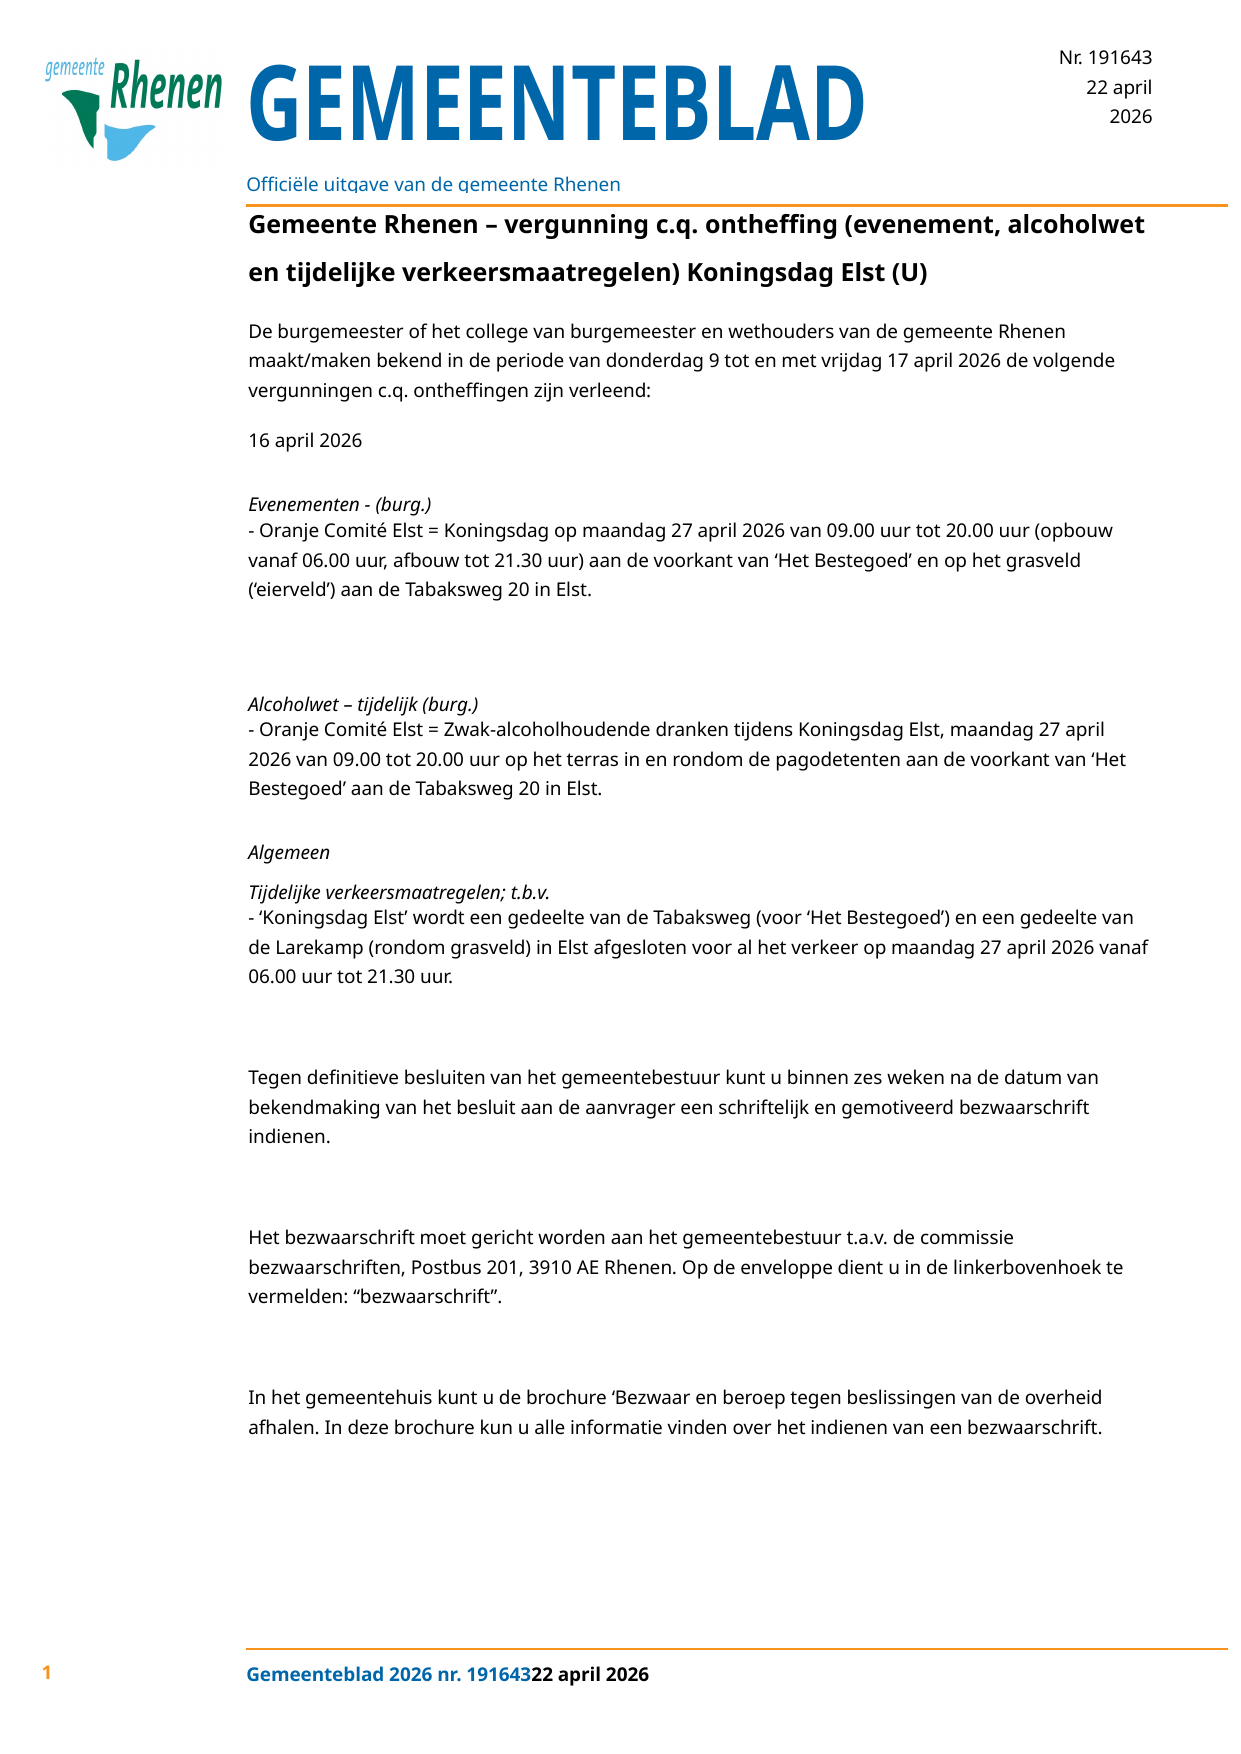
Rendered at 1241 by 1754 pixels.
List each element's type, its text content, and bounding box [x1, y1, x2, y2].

text 16 april 2026 [248, 427, 1152, 453]
text In het gemeentehuis kunt u de brochure ‘Bezwaar en beroep tegen beslissingen van de overheid afhalen. In deze brochure kun u alle informatie vinden over het indienen van een bezwaarschrift. [248, 1384, 1152, 1440]
text - Oranje Comité Elst = Zwak-alcoholhoudende dranken tijdens Koningsdag Elst, maandag 27 april 2026 van 09.00 tot 20.00 uur op het terras in en rondom de pagodetenten aan de voorkant van ‘Het Bestegoed’ aan de Tabaksweg 20 in Elst. [248, 716, 1152, 801]
text Tijdelijke verkeersmaatregelen; t.b.v. [248, 879, 1152, 904]
picture [41, 47, 231, 172]
text Tegen definitieve besluiten van het gemeentebestuur kunt u binnen zes weken na de datum van bekendmaking van het besluit aan de aanvrager een schriftelijk en gemotiveerd bezwaarschrift indienen. [248, 1064, 1152, 1149]
text - ‘Koningsdag Elst’ wordt een gedeelte van de Tabaksweg (voor ‘Het Bestegoed’) en een gedeelte van de Larekamp (rondom grasveld) in Elst afgesloten voor al het verkeer op maandag 27 april 2026 vanaf 06.00 uur tot 21.30 uur. [248, 904, 1152, 989]
text Algemeen [248, 839, 1152, 865]
text Gemeente Rhenen – vergunning c.q. ontheffing (evenement, alcoholwet en tijdelijke verkeersmaatregelen) Koningsdag Elst (U) [248, 207, 1152, 288]
text De burgemeester of het college van burgemeester en wethouders van de gemeente Rhenen maakt/maken bekend in de periode van donderdag 9 tot en met vrijdag 17 april 2026 de volgende vergunningen c.q. ontheffingen zijn verleend: [248, 318, 1152, 403]
text Evenementen - (burg.) [248, 491, 1152, 517]
text - Oranje Comité Elst = Koningsdag op maandag 27 april 2026 van 09.00 uur tot 20.00 uur (opbouw vanaf 06.00 uur, afbouw tot 21.30 uur) aan de voorkant van ‘Het Bestegoed’ en op het grasveld (‘eierveld’) aan de Tabaksweg 20 in Elst. [248, 517, 1152, 602]
text Alcoholwet – tijdelijk (burg.) [248, 691, 1152, 716]
text Het bezwaarschrift moet gericht worden aan het gemeentebestuur t.a.v. de commissie bezwaarschriften, Postbus 201, 3910 AE Rhenen. Op de enveloppe dient u in de linkerbovenhoek te vermelden: “bezwaarschrift”. [248, 1224, 1152, 1309]
